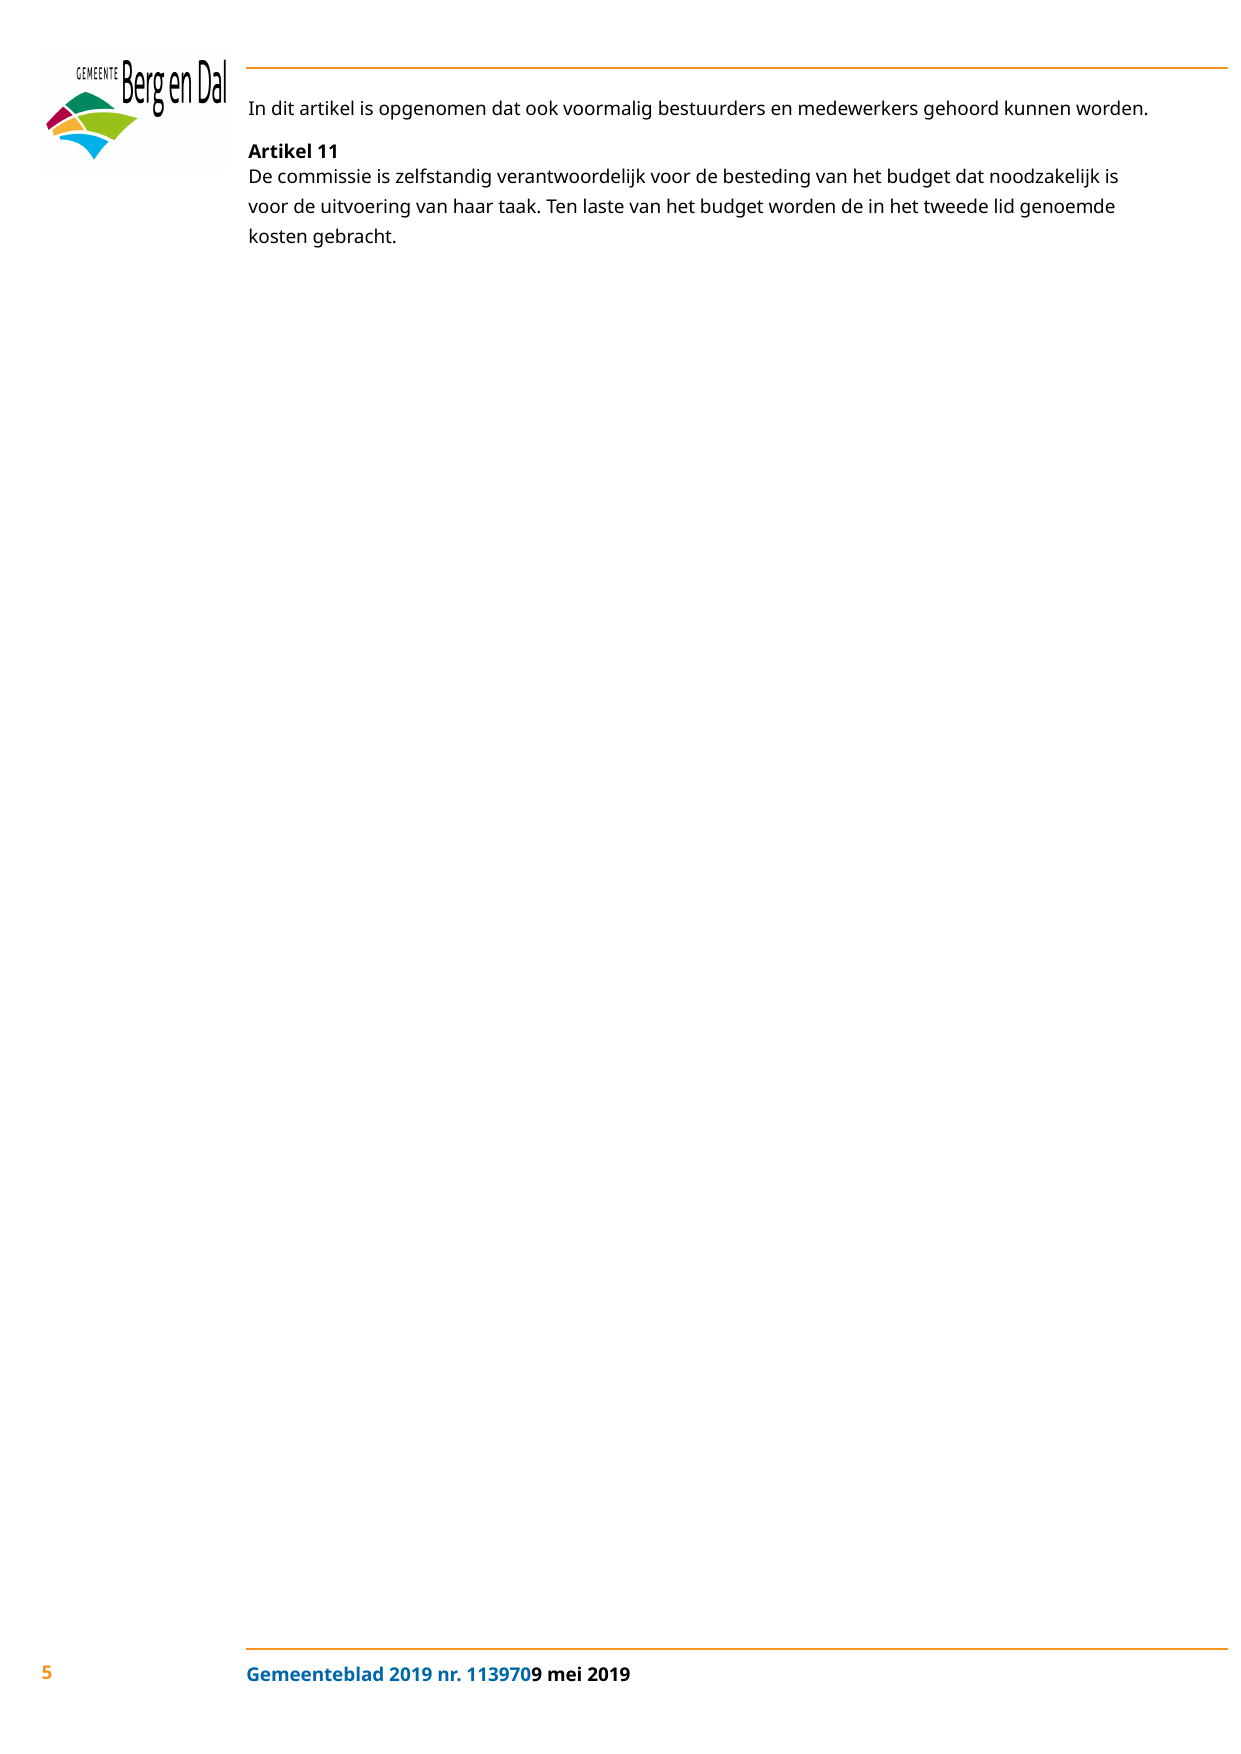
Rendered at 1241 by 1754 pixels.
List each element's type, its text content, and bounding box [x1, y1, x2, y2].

picture [41, 47, 231, 172]
text Artikel 11 [248, 138, 1152, 164]
text In dit artikel is opgenomen dat ook voormalig bestuurders en medewerkers gehoord kunnen worden. [248, 95, 1152, 121]
text De commissie is zelfstandig verantwoordelijk voor de besteding van het budget dat noodzakelijk is voor de uitvoering van haar taak. Ten laste van het budget worden de in het tweede lid genoemde kosten gebracht. [248, 164, 1152, 248]
